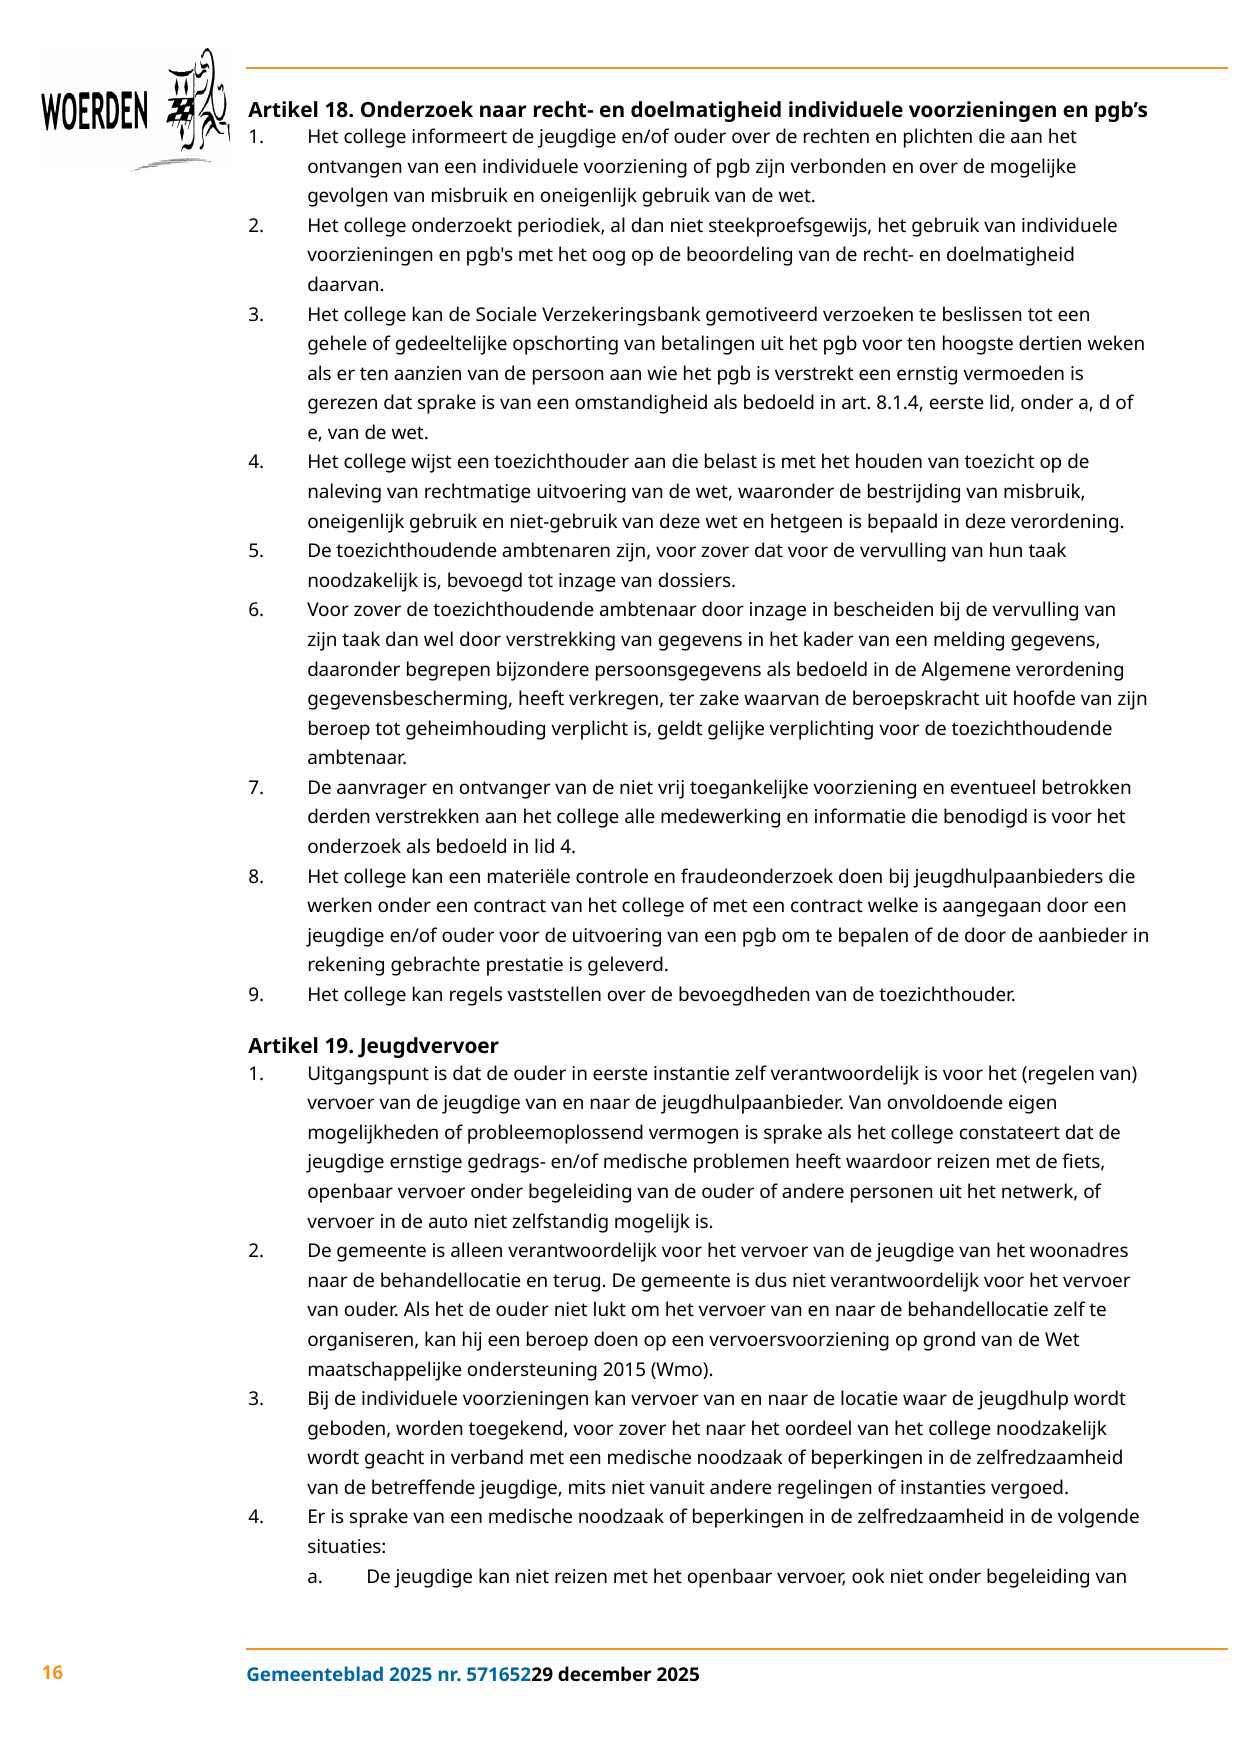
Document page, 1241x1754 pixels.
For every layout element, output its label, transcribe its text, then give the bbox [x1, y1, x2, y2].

list Uitgangspunt is dat de ouder in eerste instantie zelf verantwoordelijk is voor het (regelen van) vervoer van de jeugdige van en naar de jeugdhulpaanbieder. Van onvoldoende eigen mogelijkheden of probleemoplossend vermogen is sprake als het college constateert dat de jeugdige ernstige gedrags- en/of medische problemen heeft waardoor reizen met de fiets, openbaar vervoer onder begeleiding van de ouder of andere personen uit het netwerk, of vervoer in de auto niet zelfstandig mogelijk is. [248, 1060, 1152, 1234]
list De gemeente is alleen verantwoordelijk voor het vervoer van de jeugdige van het woonadres naar de behandellocatie en terug. De gemeente is dus niet verantwoordelijk voor het vervoer van ouder. Als het de ouder niet lukt om het vervoer van en naar de behandellocatie zelf te organiseren, kan hij een beroep doen op een vervoersvoorziening op grond van de Wet maatschappelijke ondersteuning 2015 (Wmo). [248, 1237, 1152, 1382]
list Bij de individuele voorzieningen kan vervoer van en naar de locatie waar de jeugdhulp wordt geboden, worden toegekend, voor zover het naar het oordeel van het college noodzakelijk wordt geacht in verband met een medische noodzaak of beperkingen in de zelfredzaamheid van de betreffende jeugdige, mits niet vanuit andere regelingen of instanties vergoed. [248, 1385, 1152, 1500]
list De toezichthoudende ambtenaren zijn, voor zover dat voor de vervulling van hun taak noodzakelijk is, bevoegd tot inzage van dossiers. [248, 537, 1152, 593]
text Artikel 19. Jeugdvervoer [248, 1032, 1152, 1060]
list Het college kan een materiële controle en fraudeonderzoek doen bij jeugdhulpaanbieders die werken onder een contract van het college of met een contract welke is aangegaan door een jeugdige en/of ouder voor de uitvoering van een pgb om te bepalen of de door de aanbieder in rekening gebrachte prestatie is geleverd. [248, 863, 1152, 977]
picture [41, 47, 231, 172]
list Er is sprake van een medische noodzaak of beperkingen in de zelfredzaamheid in de volgende situaties: [248, 1504, 1152, 1559]
list Het college wijst een toezichthouder aan die belast is met het houden van toezicht op de naleving van rechtmatige uitvoering van de wet, waaronder de bestrijding van misbruik, oneigenlijk gebruik en niet-gebruik van deze wet en hetgeen is bepaald in deze verordening. [248, 449, 1152, 533]
list De jeugdige kan niet reizen met het openbaar vervoer, ook niet onder begeleiding van [307, 1563, 1152, 1589]
list De aanvrager en ontvanger van de niet vrij toegankelijke voorziening en eventueel betrokken derden verstrekken aan het college alle medewerking en informatie die benodigd is voor het onderzoek als bedoeld in lid 4. [248, 774, 1152, 859]
list Het college informeert de jeugdige en/of ouder over de rechten en plichten die aan het ontvangen van een individuele voorziening of pgb zijn verbonden en over de mogelijke gevolgen van misbruik en oneigenlijk gebruik van de wet. [248, 123, 1152, 208]
list Voor zover de toezichthoudende ambtenaar door inzage in bescheiden bij de vervulling van zijn taak dan wel door verstrekking van gegevens in het kader van een melding gegevens, daaronder begrepen bijzondere persoonsgegevens als bedoeld in de Algemene verordening gegevensbescherming, heeft verkregen, ter zake waarvan de beroepskracht uit hoofde van zijn beroep tot geheimhouding verplicht is, geldt gelijke verplichting voor de toezichthoudende ambtenaar. [248, 597, 1152, 770]
list Het college kan regels vaststellen over de bevoegdheden van de toezichthouder. [248, 981, 1152, 1007]
text Artikel 18. Onderzoek naar recht- en doelmatigheid individuele voorzieningen en pgb’s [248, 95, 1152, 123]
list Het college kan de Sociale Verzekeringsbank gemotiveerd verzoeken te beslissen tot een gehele of gedeeltelijke opschorting van betalingen uit het pgb voor ten hoogste dertien weken als er ten aanzien van de persoon aan wie het pgb is verstrekt een ernstig vermoeden is gerezen dat sprake is van een omstandigheid als bedoeld in art. 8.1.4, eerste lid, onder a, d of e, van de wet. [248, 301, 1152, 445]
list Het college onderzoekt periodiek, al dan niet steekproefsgewijs, het gebruik van individuele voorzieningen en pgb's met het oog op de beoordeling van de recht- en doelmatigheid daarvan. [248, 212, 1152, 297]
